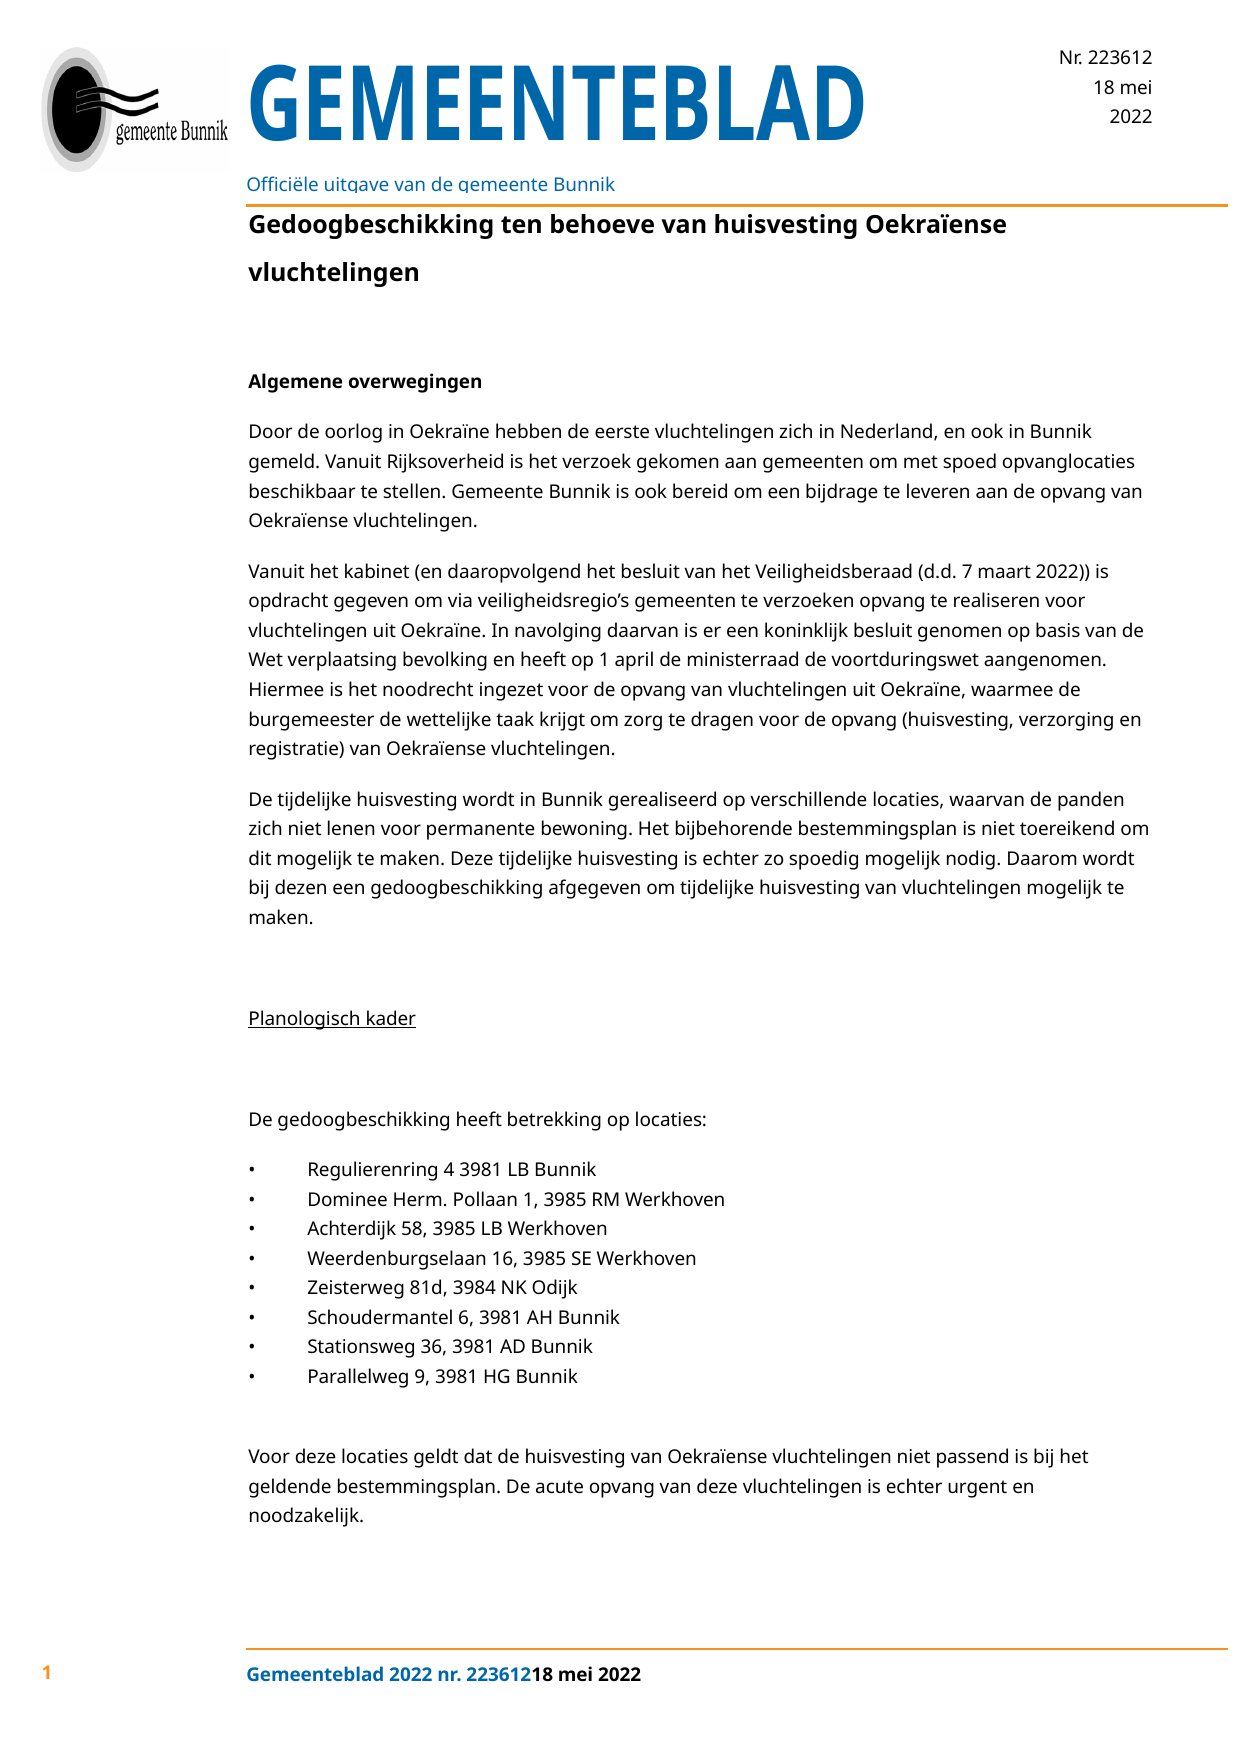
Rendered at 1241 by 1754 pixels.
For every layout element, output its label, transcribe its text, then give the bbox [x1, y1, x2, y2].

text De gedoogbeschikking heeft betrekking op locaties: [248, 1106, 1152, 1132]
list Achterdijk 58, 3985 LB Werkhoven [248, 1215, 1152, 1241]
text Gedoogbeschikking ten behoeve van huisvesting Oekraïense vluchtelingen [248, 207, 1152, 288]
text Algemene overwegingen [248, 368, 1152, 394]
text Voor deze locaties geldt dat de huisvesting van Oekraïense vluchtelingen niet passend is bij het geldende bestemmingsplan. De acute opvang van deze vluchtelingen is echter urgent en noodzakelijk. [248, 1443, 1152, 1528]
list Weerdenburgselaan 16, 3985 SE Werkhoven [248, 1245, 1152, 1271]
list Regulierenring 4 3981 LB Bunnik [248, 1156, 1152, 1182]
picture [41, 47, 231, 172]
text Vanuit het kabinet (en daaropvolgend het besluit van het Veiligheidsberaad (d.d. 7 maart 2022)) is opdracht gegeven om via veiligheidsregio’s gemeenten te verzoeken opvang te realiseren voor vluchtelingen uit Oekraïne. In navolging daarvan is er een koninklijk besluit genomen op basis van de Wet verplaatsing bevolking en heeft op 1 april de ministerraad de voortduringswet aangenomen. Hiermee is het noodrecht ingezet voor de opvang van vluchtelingen uit Oekraïne, waarmee de burgemeester de wettelijke taak krijgt om zorg te dragen voor de opvang (huisvesting, verzorging en registratie) van Oekraïense vluchtelingen. [248, 558, 1152, 761]
list Schoudermantel 6, 3981 AH Bunnik [248, 1304, 1152, 1330]
list Dominee Herm. Pollaan 1, 3985 RM Werkhoven [248, 1186, 1152, 1212]
text De tijdelijke huisvesting wordt in Bunnik gerealiseerd op verschillende locaties, waarvan de panden zich niet lenen voor permanente bewoning. Het bijbehorende bestemmingsplan is niet toereikend om dit mogelijk te maken. Deze tijdelijke huisvesting is echter zo spoedig mogelijk nodig. Daarom wordt bij dezen een gedoogbeschikking afgegeven om tijdelijke huisvesting van vluchtelingen mogelijk te maken. [248, 786, 1152, 930]
list Parallelweg 9, 3981 HG Bunnik [248, 1363, 1152, 1389]
list Zeisterweg 81d, 3984 NK Odijk [248, 1274, 1152, 1300]
text Planologisch kader [248, 1005, 1152, 1031]
list Stationsweg 36, 3981 AD Bunnik [248, 1334, 1152, 1359]
text Door de oorlog in Oekraïne hebben de eerste vluchtelingen zich in Nederland, en ook in Bunnik gemeld. Vanuit Rijksoverheid is het verzoek gekomen aan gemeenten om met spoed opvanglocaties beschikbaar te stellen. Gemeente Bunnik is ook bereid om een bijdrage te leveren aan de opvang van Oekraïense vluchtelingen. [248, 419, 1152, 533]
